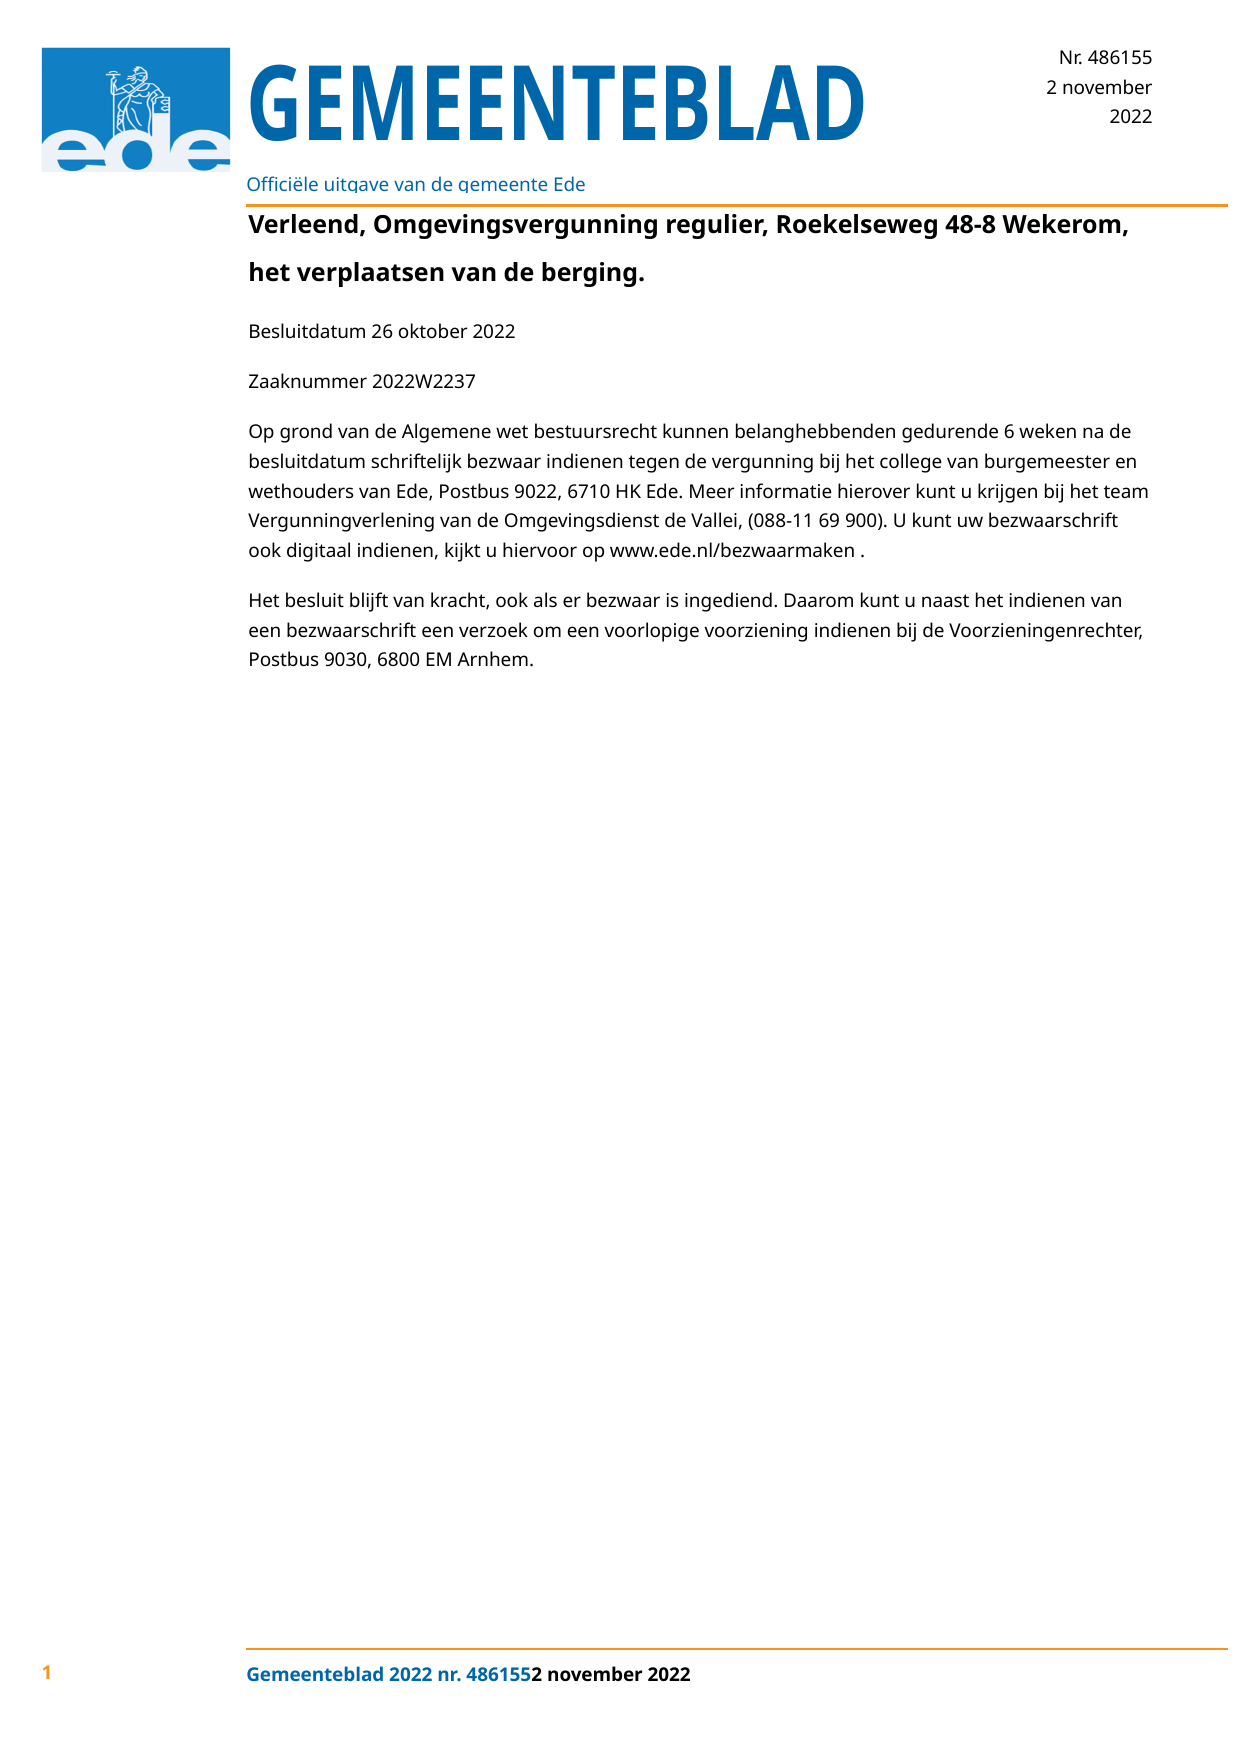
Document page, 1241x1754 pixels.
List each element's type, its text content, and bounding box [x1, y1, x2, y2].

text Verleend, Omgevingsvergunning regulier, Roekelseweg 48-8 Wekerom, het verplaatsen van de berging. [248, 207, 1152, 288]
text Op grond van de Algemene wet bestuursrecht kunnen belanghebbenden gedurende 6 weken na de besluitdatum schriftelijk bezwaar indienen tegen de vergunning bij het college van burgemeester en wethouders van Ede, Postbus 9022, 6710 HK Ede. Meer informatie hierover kunt u krijgen bij het team Vergunningverlening van de Omgevingsdienst de Vallei, (088-11 69 900). U kunt uw bezwaarschrift ook digitaal indienen, kijkt u hiervoor op www.ede.nl/bezwaarmaken . [248, 419, 1152, 563]
text Het besluit blijft van kracht, ook als er bezwaar is ingediend. Daarom kunt u naast het indienen van een bezwaarschrift een verzoek om een voorlopige voorziening indienen bij de Voorzieningenrechter, Postbus 9030, 6800 EM Arnhem. [248, 587, 1152, 672]
text Zaaknummer 2022W2237 [248, 368, 1152, 394]
text Besluitdatum 26 oktober 2022 [248, 318, 1152, 344]
picture [41, 47, 231, 172]
